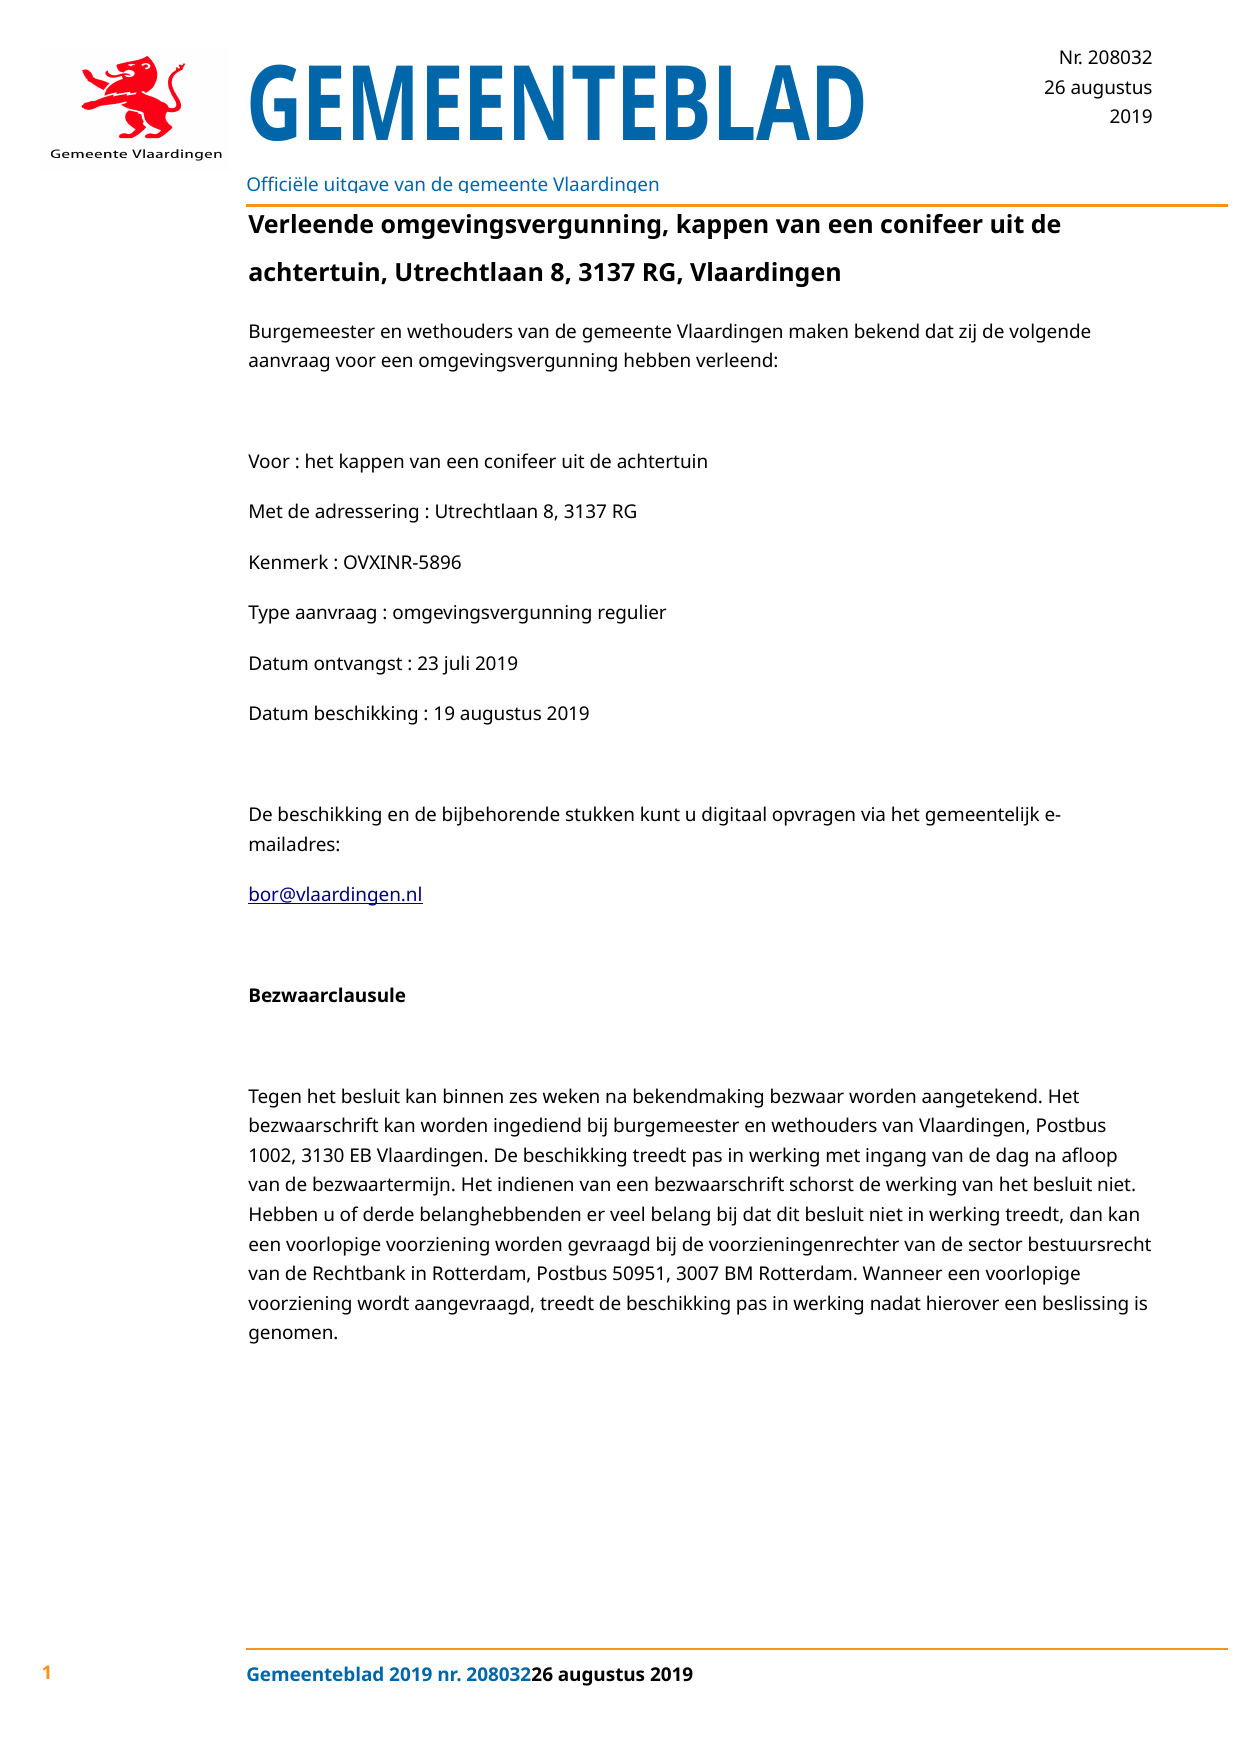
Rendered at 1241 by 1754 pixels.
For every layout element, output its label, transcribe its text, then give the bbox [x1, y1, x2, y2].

text Bezwaarclausule [248, 982, 1152, 1008]
text Datum ontvangst : 23 juli 2019 [248, 650, 1152, 676]
text Datum beschikking : 19 augustus 2019 [248, 700, 1152, 726]
text Burgemeester en wethouders van de gemeente Vlaardingen maken bekend dat zij de volgende aanvraag voor een omgevingsvergunning hebben verleend: [248, 318, 1152, 373]
text Voor : het kappen van een conifeer uit de achtertuin [248, 448, 1152, 474]
text Tegen het besluit kan binnen zes weken na bekendmaking bezwaar worden aangetekend. Het bezwaarschrift kan worden ingediend bij burgemeester en wethouders van Vlaardingen, Postbus 1002, 3130 EB Vlaardingen. De beschikking treedt pas in werking met ingang van de dag na afloop van de bezwaartermijn. Het indienen van een bezwaarschrift schorst de werking van het besluit niet. Hebben u of derde belanghebbenden er veel belang bij dat dit besluit niet in werking treedt, dan kan een voorlopige voorziening worden gevraagd bij de voorzieningenrechter van de sector bestuursrecht van de Rechtbank in Rotterdam, Postbus 50951, 3007 BM Rotterdam. Wanneer een voorlopige voorziening wordt aangevraagd, treedt de beschikking pas in werking nadat hierover een beslissing is genomen. [248, 1083, 1152, 1345]
text Type aanvraag : omgevingsvergunning regulier [248, 599, 1152, 625]
text De beschikking en de bijbehorende stukken kunt u digitaal opvragen via het gemeentelijk e-mailadres: [248, 801, 1152, 857]
text Kenmerk : OVXINR-5896 [248, 549, 1152, 575]
picture [41, 47, 231, 172]
text bor@vlaardingen.nl [248, 881, 1152, 907]
text Verleende omgevingsvergunning, kappen van een conifeer uit de achtertuin, Utrechtlaan 8, 3137 RG, Vlaardingen [248, 207, 1152, 288]
text Met de adressering : Utrechtlaan 8, 3137 RG [248, 499, 1152, 524]
